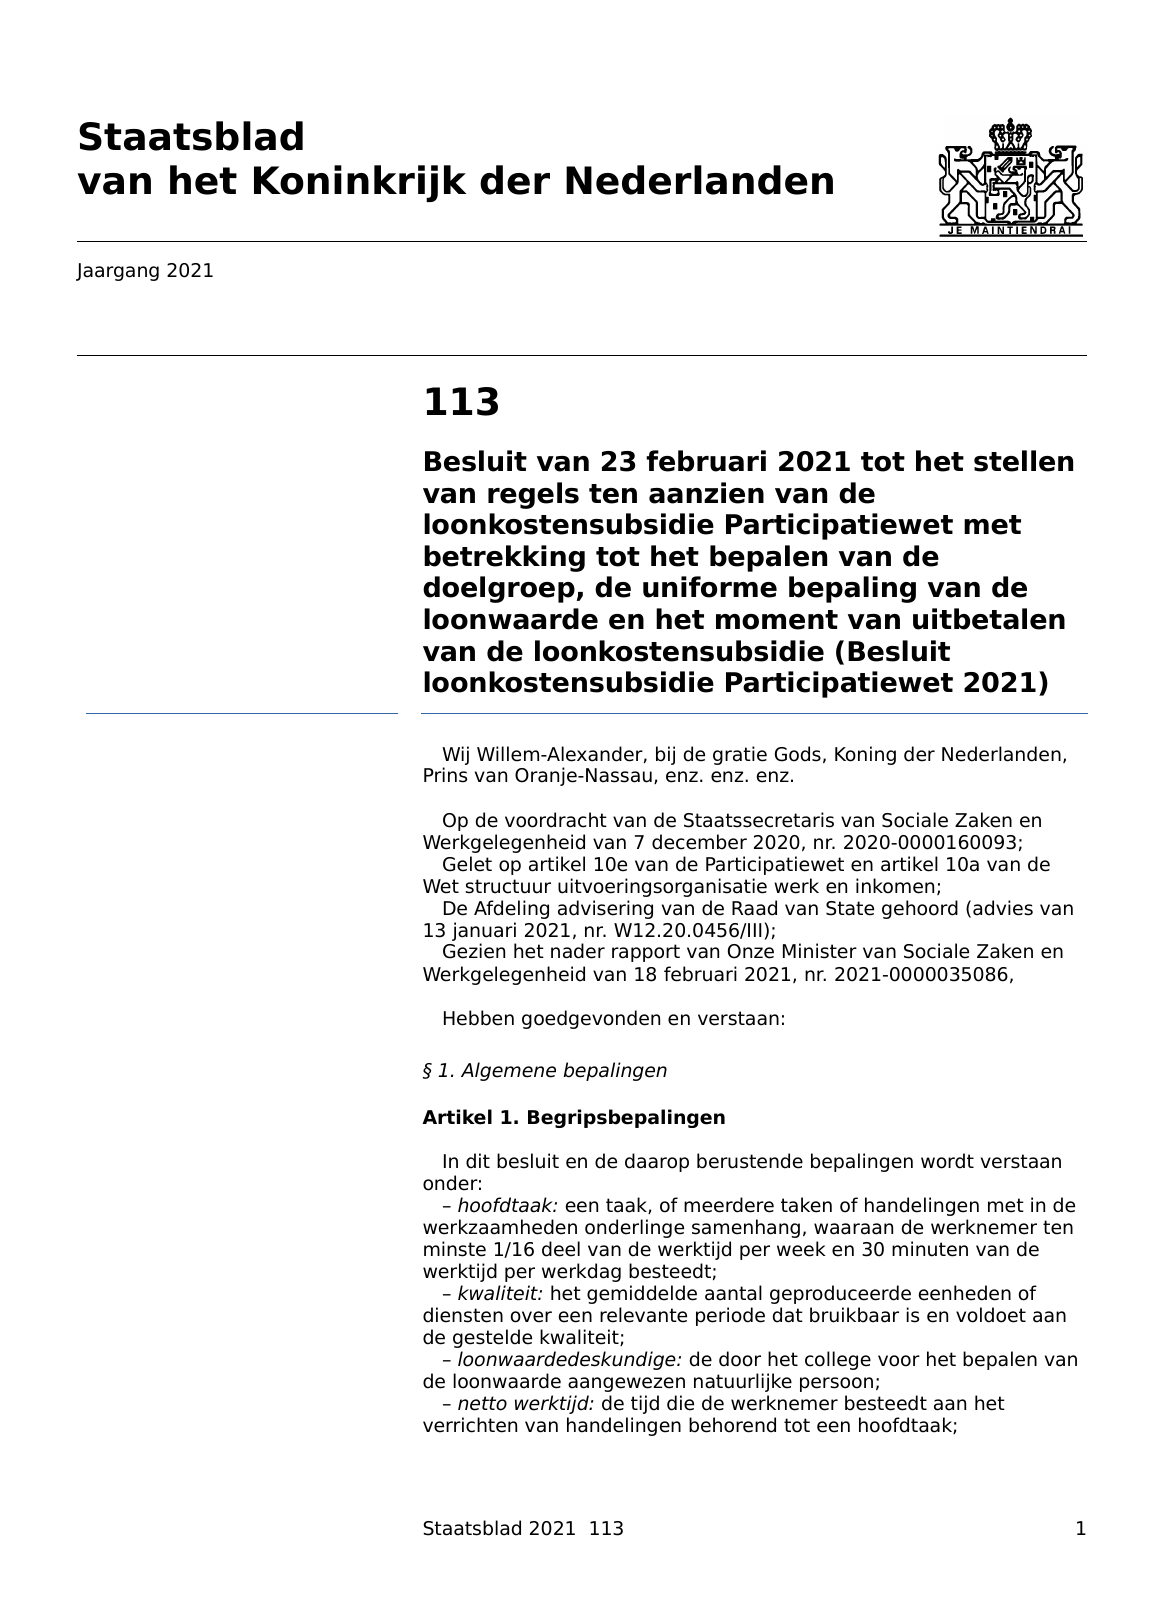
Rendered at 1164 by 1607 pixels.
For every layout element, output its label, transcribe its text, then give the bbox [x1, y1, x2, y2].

subtitle § 1. Algemene bepalingen [422, 1059, 1087, 1082]
text – netto werktijd: de tijd die de werknemer besteedt aan het verrichten van handelingen behorend tot een hoofdtaak; [422, 1392, 1087, 1436]
table_header Staatsblad van het Koninkrijk der Nederlanden [77, 100, 886, 241]
text Op de voordracht van de Staatssecretaris van Sociale Zaken en Werkgelegenheid van 7 december 2020, nr. 2020-0000160093; [422, 809, 1087, 853]
text – hoofdtaak: een taak, of meerdere taken of handelingen met in de werkzaamheden onderlinge samenhang, waaraan de werknemer ten minste 1/16 deel van de werktijd per week en 30 minuten van de werktijd per werkdag besteedt; [422, 1195, 1087, 1283]
text – kwaliteit: het gemiddelde aantal geproduceerde eenheden of diensten over een relevante periode dat bruikbaar is en voldoet aan de gestelde kwaliteit; [422, 1283, 1087, 1348]
text Gezien het nader rapport van Onze Minister van Sociale Zaken en Werkgelegenheid van 18 februari 2021, nr. 2021-0000035086, [422, 941, 1087, 985]
subtitle 113 [422, 381, 1087, 424]
picture [936, 115, 1087, 240]
table_cell Jaargang 2021 [77, 242, 1087, 355]
text Gelet op artikel 10e van de Participatiewet en artikel 10a van de Wet structuur uitvoeringsorganisatie werk en inkomen; [422, 853, 1087, 897]
text In dit besluit en de daarop berustende bepalingen wordt verstaan onder: [422, 1151, 1087, 1195]
subtitle Artikel 1. Begripsbepalingen [422, 1107, 1087, 1128]
table_header [886, 100, 1087, 241]
text Besluit van 23 februari 2021 tot het stellen van regels ten aanzien van de loonkostensubsidie Participatiewet met betrekking tot het bepalen van de doelgroep, de uniforme bepaling van de loonwaarde en het moment van uitbetalen van de loonkostensubsidie (Besluit loonkostensubsidie Participatiewet 2021) [422, 447, 1087, 699]
text Wij Willem-Alexander, bij de gratie Gods, Koning der Nederlanden, Prins van Oranje-Nassau, enz. enz. enz. [422, 743, 1087, 787]
text Hebben goedgevonden en verstaan: [422, 1008, 1087, 1029]
text – loonwaardedeskundige: de door het college voor het bepalen van de loonwaarde aangewezen natuurlijke persoon; [422, 1348, 1087, 1392]
text De Afdeling advisering van de Raad van State gehoord (advies van 13 januari 2021, nr. W12.20.0456/III); [422, 897, 1087, 941]
